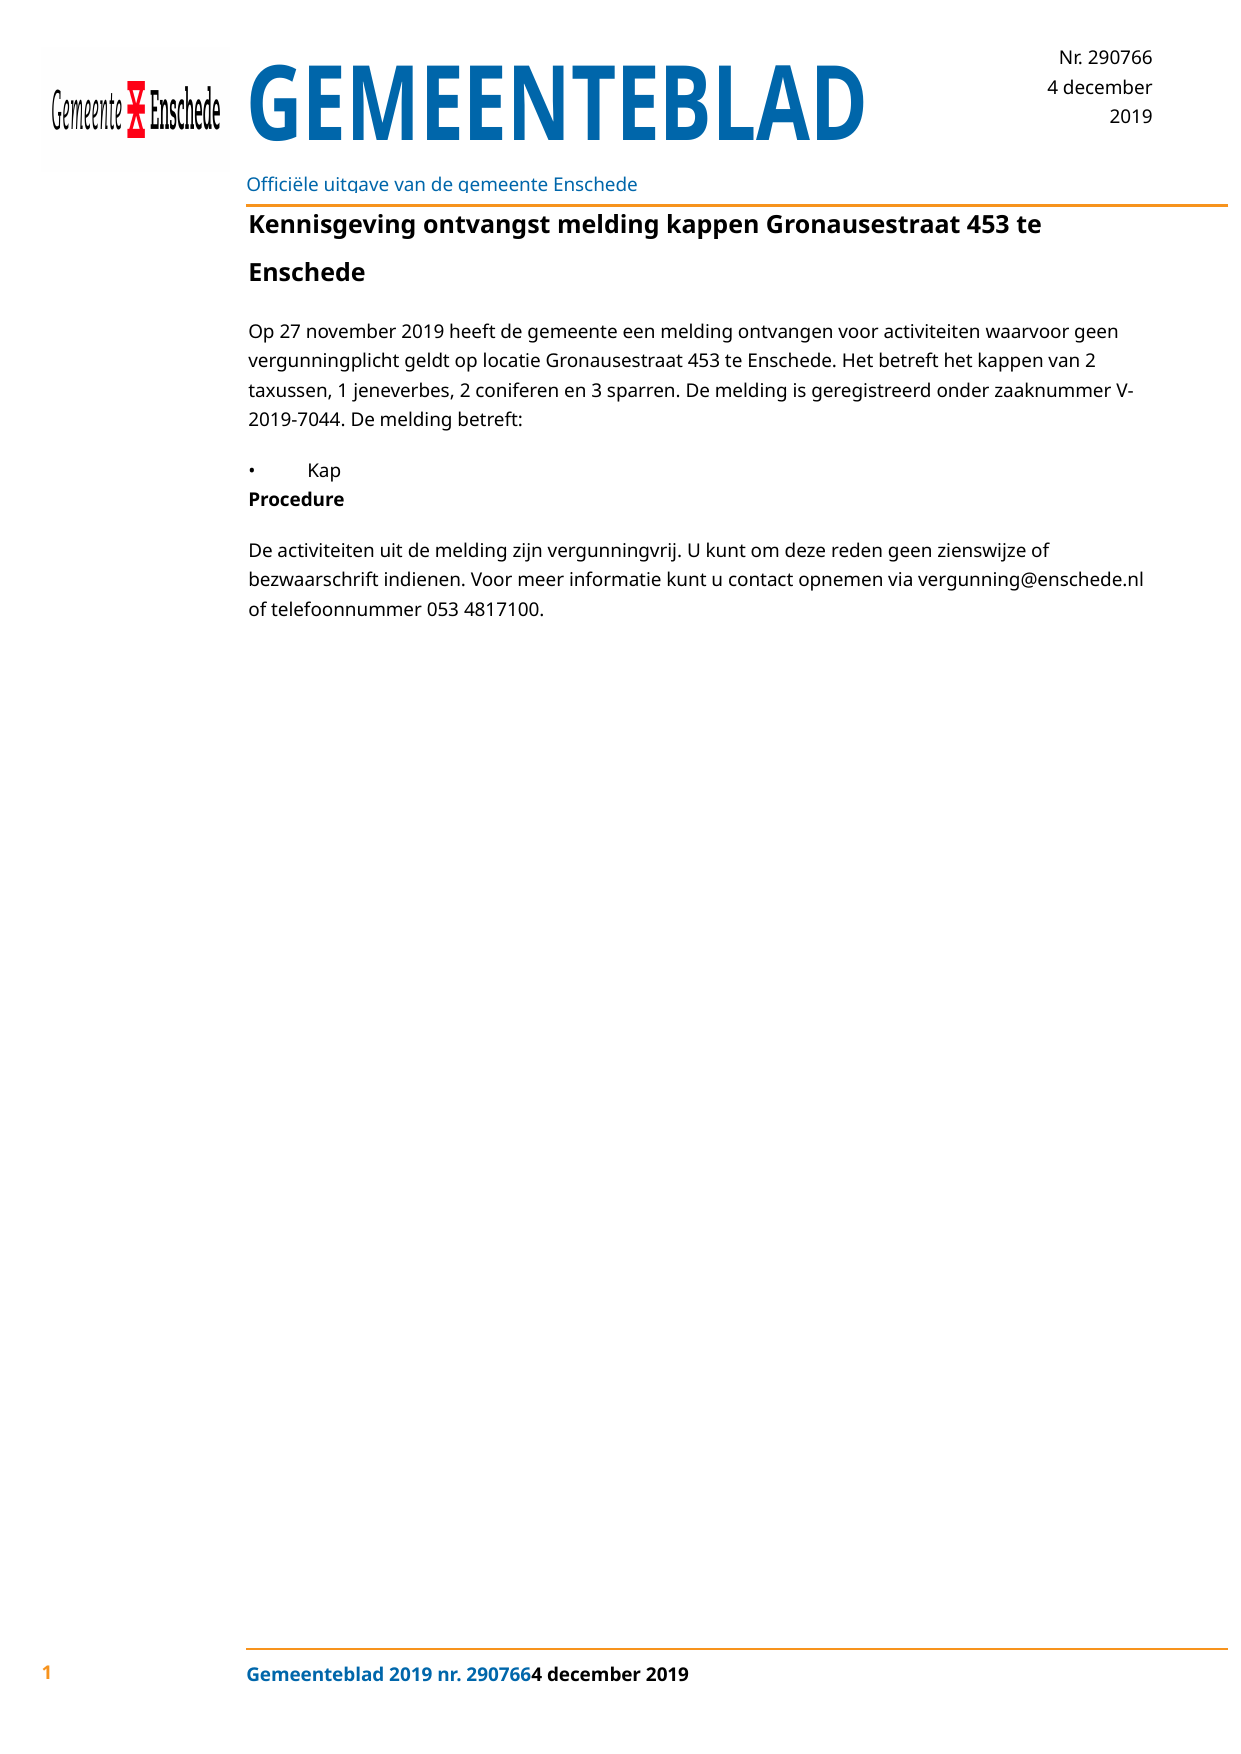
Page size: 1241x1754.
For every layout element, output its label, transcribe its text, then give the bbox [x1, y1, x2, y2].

picture [41, 47, 231, 172]
list Kap [248, 457, 1152, 483]
text Op 27 november 2019 heeft de gemeente een melding ontvangen voor activiteiten waarvoor geen vergunningplicht geldt op locatie Gronausestraat 453 te Enschede. Het betreft het kappen van 2 taxussen, 1 jeneverbes, 2 coniferen en 3 sparren. De melding is geregistreerd onder zaaknummer V-2019-7044. De melding betreft: [248, 318, 1152, 432]
text Kennisgeving ontvangst melding kappen Gronausestraat 453 te Enschede [248, 207, 1152, 288]
text De activiteiten uit de melding zijn vergunningvrij. U kunt om deze reden geen zienswijze of bezwaarschrift indienen. Voor meer informatie kunt u contact opnemen via vergunning@enschede.nl of telefoonnummer 053 4817100. [248, 537, 1152, 622]
text Procedure [248, 487, 1152, 512]
